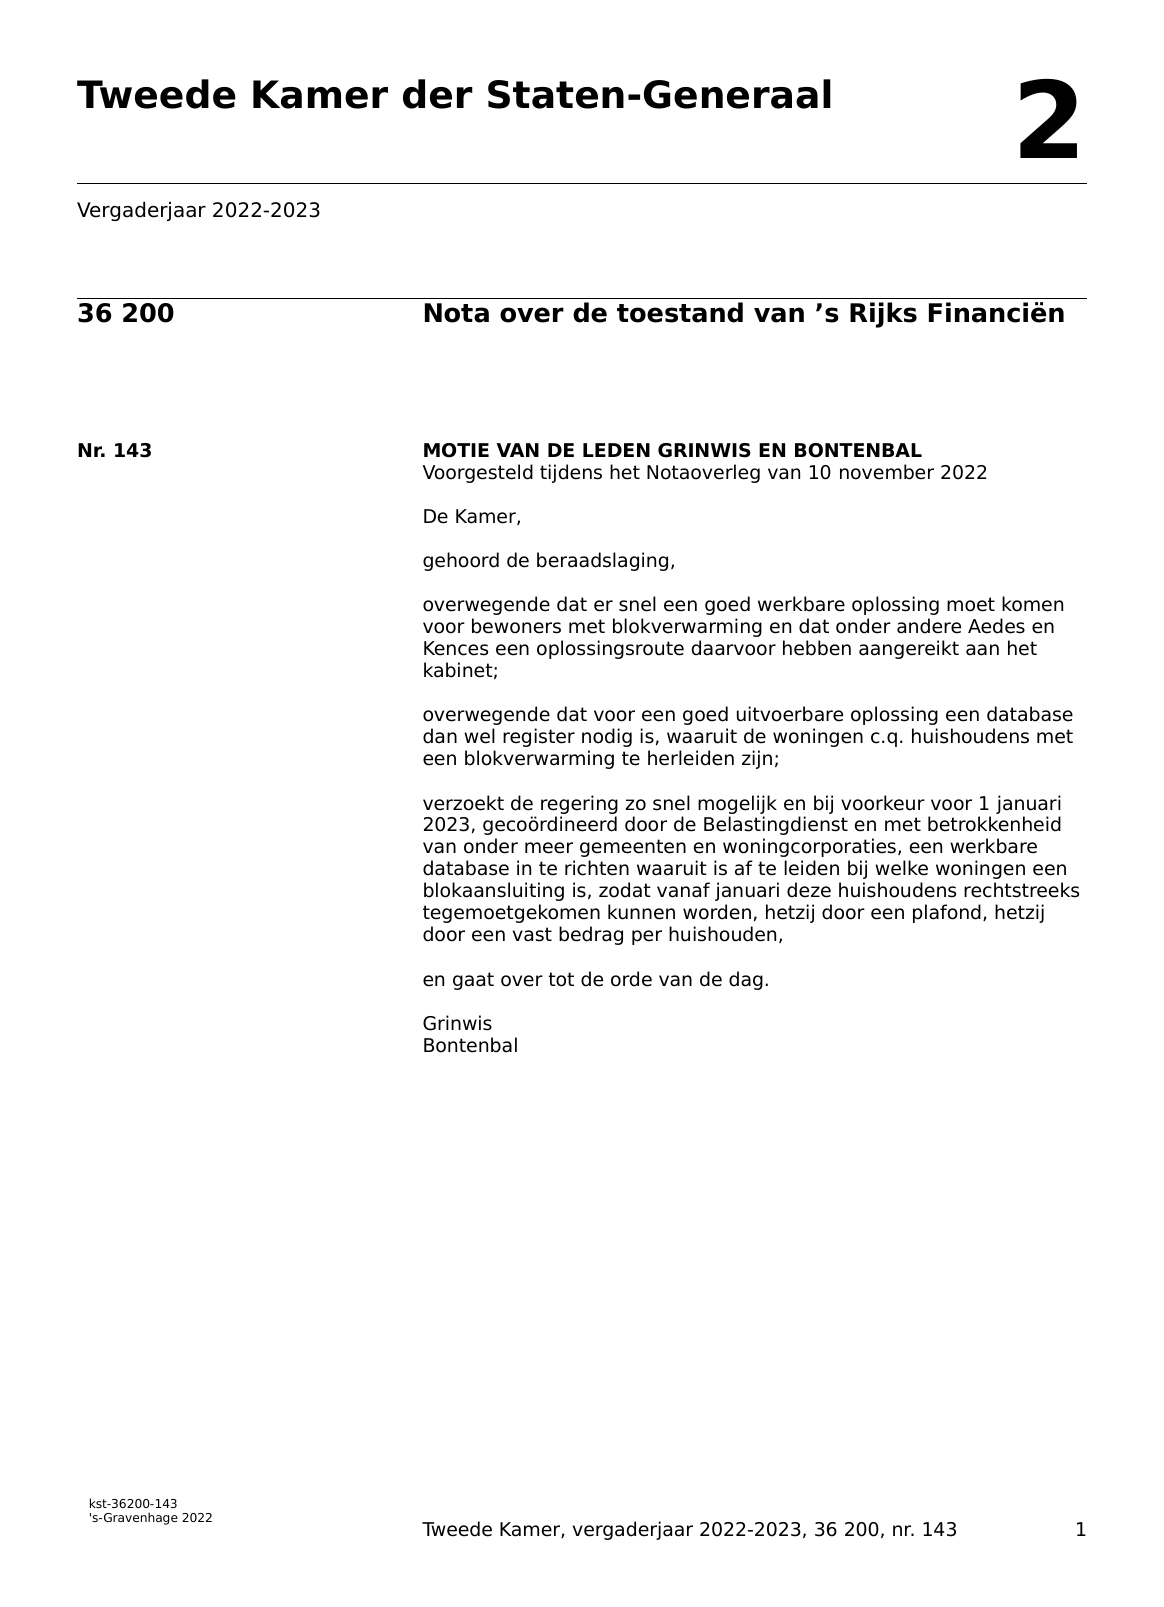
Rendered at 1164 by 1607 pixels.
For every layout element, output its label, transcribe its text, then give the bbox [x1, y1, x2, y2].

table_header Tweede Kamer der Staten-Generaal [77, 59, 886, 183]
subtitle 36 200 Nota over de toestand van ’s Rijks Financiën [77, 299, 1087, 329]
text en gaat over tot de orde van de dag. [422, 968, 1087, 990]
text overwegende dat voor een goed uitvoerbare oplossing een database dan wel register nodig is, waaruit de woningen c.q. huishoudens met een blokverwarming te herleiden zijn; [422, 704, 1087, 770]
text verzoekt de regering zo snel mogelijk en bij voorkeur voor 1 januari 2023, gecoördineerd door de Belastingdienst en met betrokkenheid van onder meer gemeenten en woningcorporaties, een werkbare database in te richten waaruit is af te leiden bij welke woningen een blokaansluiting is, zodat vanaf januari deze huishoudens rechtstreeks tegemoetgekomen kunnen worden, hetzij door een plafond, hetzij door een vast bedrag per huishouden, [422, 792, 1087, 946]
table_cell Vergaderjaar 2022-2023 [77, 184, 1087, 298]
subtitle Nr. 143 MOTIE VAN DE LEDEN GRINWIS EN BONTENBAL [77, 440, 1087, 462]
text Bontenbal [422, 1034, 1087, 1057]
text 's-Gravenhage 2022 [88, 1511, 323, 1525]
table_header 2 [886, 59, 1087, 183]
text overwegende dat er snel een goed werkbare oplossing moet komen voor bewoners met blokverwarming en dat onder andere Aedes en Kences een oplossingsroute daarvoor hebben aangereikt aan het kabinet; [422, 594, 1087, 682]
text Voorgesteld tijdens het Notaoverleg van 10 november 2022 [422, 462, 1087, 484]
text De Kamer, [422, 506, 1087, 528]
text Grinwis [422, 1013, 1087, 1034]
text gehoord de beraadslaging, [422, 550, 1087, 572]
text kst-36200-143 [88, 1497, 323, 1511]
